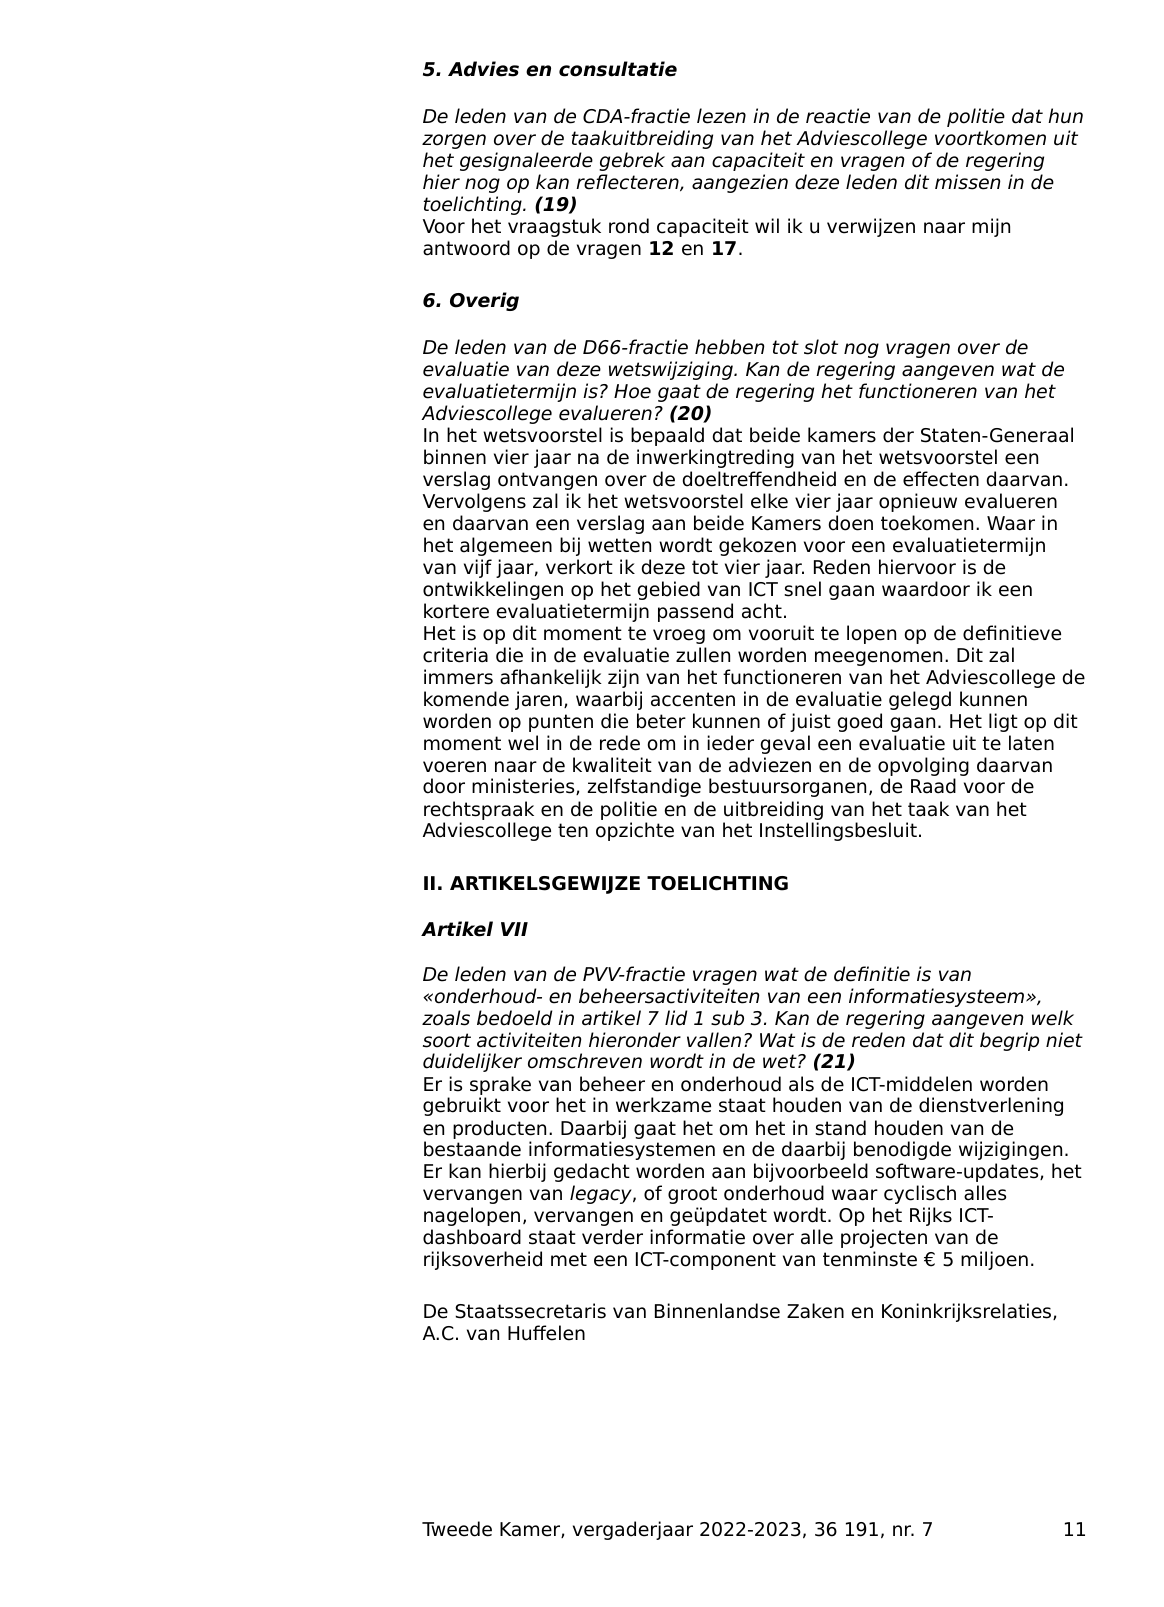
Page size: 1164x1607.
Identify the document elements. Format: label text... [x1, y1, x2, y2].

subtitle Artikel VII [422, 919, 1087, 941]
subtitle 5. Advies en consultatie [422, 59, 1087, 81]
text Het is op dit moment te vroeg om vooruit te lopen op de definitieve criteria die in de evaluatie zullen worden meegenomen. Dit zal immers afhankelijk zijn van het functioneren van het Adviescollege de komende jaren, waarbij accenten in de evaluatie gelegd kunnen worden op punten die beter kunnen of juist goed gaan. Het ligt op dit moment wel in de rede om in ieder geval een evaluatie uit te laten voeren naar de kwaliteit van de adviezen en de opvolging daarvan door ministeries, zelfstandige bestuursorganen, de Raad voor de rechtspraak en de politie en de uitbreiding van het taak van het Adviescollege ten opzichte van het Instellingsbesluit. [422, 623, 1087, 842]
text De leden van de D66-fractie hebben tot slot nog vragen over de evaluatie van deze wetswijziging. Kan de regering aangeven wat de evaluatietermijn is? Hoe gaat de regering het functioneren van het Adviescollege evalueren? (20) [422, 337, 1087, 425]
subtitle II. ARTIKELSGEWIJZE TOELICHTING [422, 872, 1087, 894]
text In het wetsvoorstel is bepaald dat beide kamers der Staten-Generaal binnen vier jaar na de inwerkingtreding van het wetsvoorstel een verslag ontvangen over de doeltreffendheid en de effecten daarvan. Vervolgens zal ik het wetsvoorstel elke vier jaar opnieuw evalueren en daarvan een verslag aan beide Kamers doen toekomen. Waar in het algemeen bij wetten wordt gekozen voor een evaluatietermijn van vijf jaar, verkort ik deze tot vier jaar. Reden hiervoor is de ontwikkelingen op het gebied van ICT snel gaan waardoor ik een kortere evaluatietermijn passend acht. [422, 425, 1087, 623]
text De leden van de CDA-fractie lezen in de reactie van de politie dat hun zorgen over de taakuitbreiding van het Adviescollege voortkomen uit het gesignaleerde gebrek aan capaciteit en vragen of de regering hier nog op kan reflecteren, aangezien deze leden dit missen in de toelichting. (19) [422, 106, 1087, 216]
text Voor het vraagstuk rond capaciteit wil ik u verwijzen naar mijn antwoord op de vragen 12 en 17. [422, 216, 1087, 260]
text De leden van de PVV-fractie vragen wat de definitie is van «onderhoud- en beheersactiviteiten van een informatiesysteem», zoals bedoeld in artikel 7 lid 1 sub 3. Kan de regering aangeven welk soort activiteiten hieronder vallen? Wat is de reden dat dit begrip niet duidelijker omschreven wordt in de wet? (21) [422, 963, 1087, 1073]
subtitle 6. Overig [422, 290, 1087, 312]
text De Staatssecretaris van Binnenlandse Zaken en Koninkrijksrelaties, A.C. van Huffelen [422, 1301, 1087, 1345]
text Er is sprake van beheer en onderhoud als de ICT-middelen worden gebruikt voor het in werkzame staat houden van de dienstverlening en producten. Daarbij gaat het om het in stand houden van de bestaande informatiesystemen en de daarbij benodigde wijzigingen. Er kan hierbij gedacht worden aan bijvoorbeeld software-updates, het vervangen van legacy, of groot onderhoud waar cyclisch alles nagelopen, vervangen en geüpdatet wordt. Op het Rijks ICT-dashboard staat verder informatie over alle projecten van de rijksoverheid met een ICT-component van tenminste € 5 miljoen. [422, 1073, 1087, 1271]
